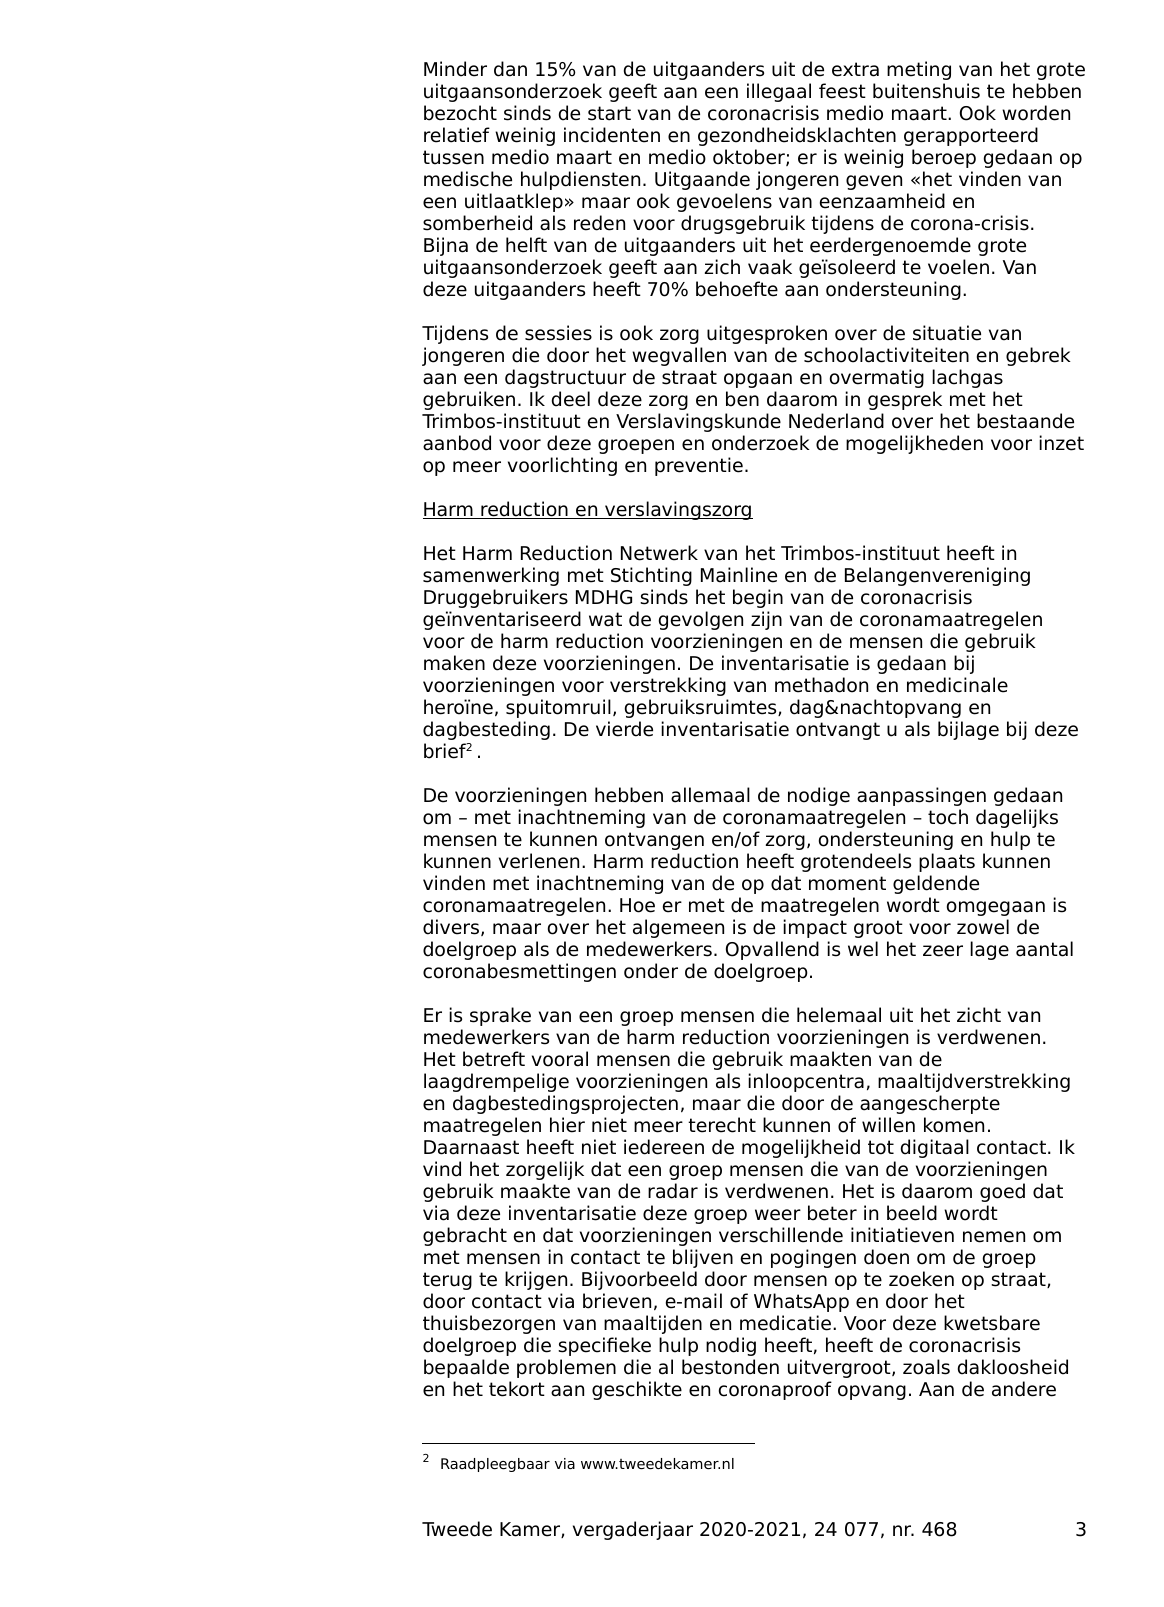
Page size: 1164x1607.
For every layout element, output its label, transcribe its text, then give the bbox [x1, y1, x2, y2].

text Er is sprake van een groep mensen die helemaal uit het zicht van medewerkers van de harm reduction voorzieningen is verdwenen. Het betreft vooral mensen die gebruik maakten van de laagdrempelige voorzieningen als inloopcentra, maaltijdverstrekking en dagbestedingsprojecten, maar die door de aangescherpte maatregelen hier niet meer terecht kunnen of willen komen. Daarnaast heeft niet iedereen de mogelijkheid tot digitaal contact. Ik vind het zorgelijk dat een groep mensen die van de voorzieningen gebruik maakte van de radar is verdwenen. Het is daarom goed dat via deze inventarisatie deze groep weer beter in beeld wordt gebracht en dat voorzieningen verschillende initiatieven nemen om met mensen in contact te blijven en pogingen doen om de groep terug te krijgen. Bijvoorbeeld door mensen op te zoeken op straat, door contact via brieven, e-mail of WhatsApp en door het thuisbezorgen van maaltijden en medicatie. Voor deze kwetsbare doelgroep die specifieke hulp nodig heeft, heeft de coronacrisis bepaalde problemen die al bestonden uitvergroot, zoals dakloosheid en het tekort aan geschikte en coronaproof opvang. Aan de andere [422, 1005, 1087, 1401]
subtitle Harm reduction en verslavingszorg [422, 499, 1087, 521]
text De voorzieningen hebben allemaal de nodige aanpassingen gedaan om – met inachtneming van de coronamaatregelen – toch dagelijks mensen te kunnen ontvangen en/of zorg, ondersteuning en hulp te kunnen verlenen. Harm reduction heeft grotendeels plaats kunnen vinden met inachtneming van de op dat moment geldende coronamaatregelen. Hoe er met de maatregelen wordt omgegaan is divers, maar over het algemeen is de impact groot voor zowel de doelgroep als de medewerkers. Opvallend is wel het zeer lage aantal coronabesmettingen onder de doelgroep. [422, 785, 1087, 983]
text Minder dan 15% van de uitgaanders uit de extra meting van het grote uitgaansonderzoek geeft aan een illegaal feest buitenshuis te hebben bezocht sinds de start van de coronacrisis medio maart. Ook worden relatief weinig incidenten en gezondheidsklachten gerapporteerd tussen medio maart en medio oktober; er is weinig beroep gedaan op medische hulpdiensten. Uitgaande jongeren geven «het vinden van een uitlaatklep» maar ook gevoelens van eenzaamheid en somberheid als reden voor drugsgebruik tijdens de corona-crisis. Bijna de helft van de uitgaanders uit het eerdergenoemde grote uitgaansonderzoek geeft aan zich vaak geïsoleerd te voelen. Van deze uitgaanders heeft 70% behoefte aan ondersteuning. [422, 59, 1087, 301]
text Raadpleegbaar via www.tweedekamer.nl [422, 1452, 1087, 1474]
text Het Harm Reduction Netwerk van het Trimbos-instituut heeft in samenwerking met Stichting Mainline en de Belangenvereniging Druggebruikers MDHG sinds het begin van de coronacrisis geïnventariseerd wat de gevolgen zijn van de coronamaatregelen voor de harm reduction voorzieningen en de mensen die gebruik maken deze voorzieningen. De inventarisatie is gedaan bij voorzieningen voor verstrekking van methadon en medicinale heroïne, spuitomruil, gebruiksruimtes, dag&nachtopvang en dagbesteding. De vierde inventarisatie ontvangt u als bijlage bij deze brief. [422, 543, 1087, 763]
text Tijdens de sessies is ook zorg uitgesproken over de situatie van jongeren die door het wegvallen van de schoolactiviteiten en gebrek aan een dagstructuur de straat opgaan en overmatig lachgas gebruiken. Ik deel deze zorg en ben daarom in gesprek met het Trimbos-instituut en Verslavingskunde Nederland over het bestaande aanbod voor deze groepen en onderzoek de mogelijkheden voor inzet op meer voorlichting en preventie. [422, 323, 1087, 477]
